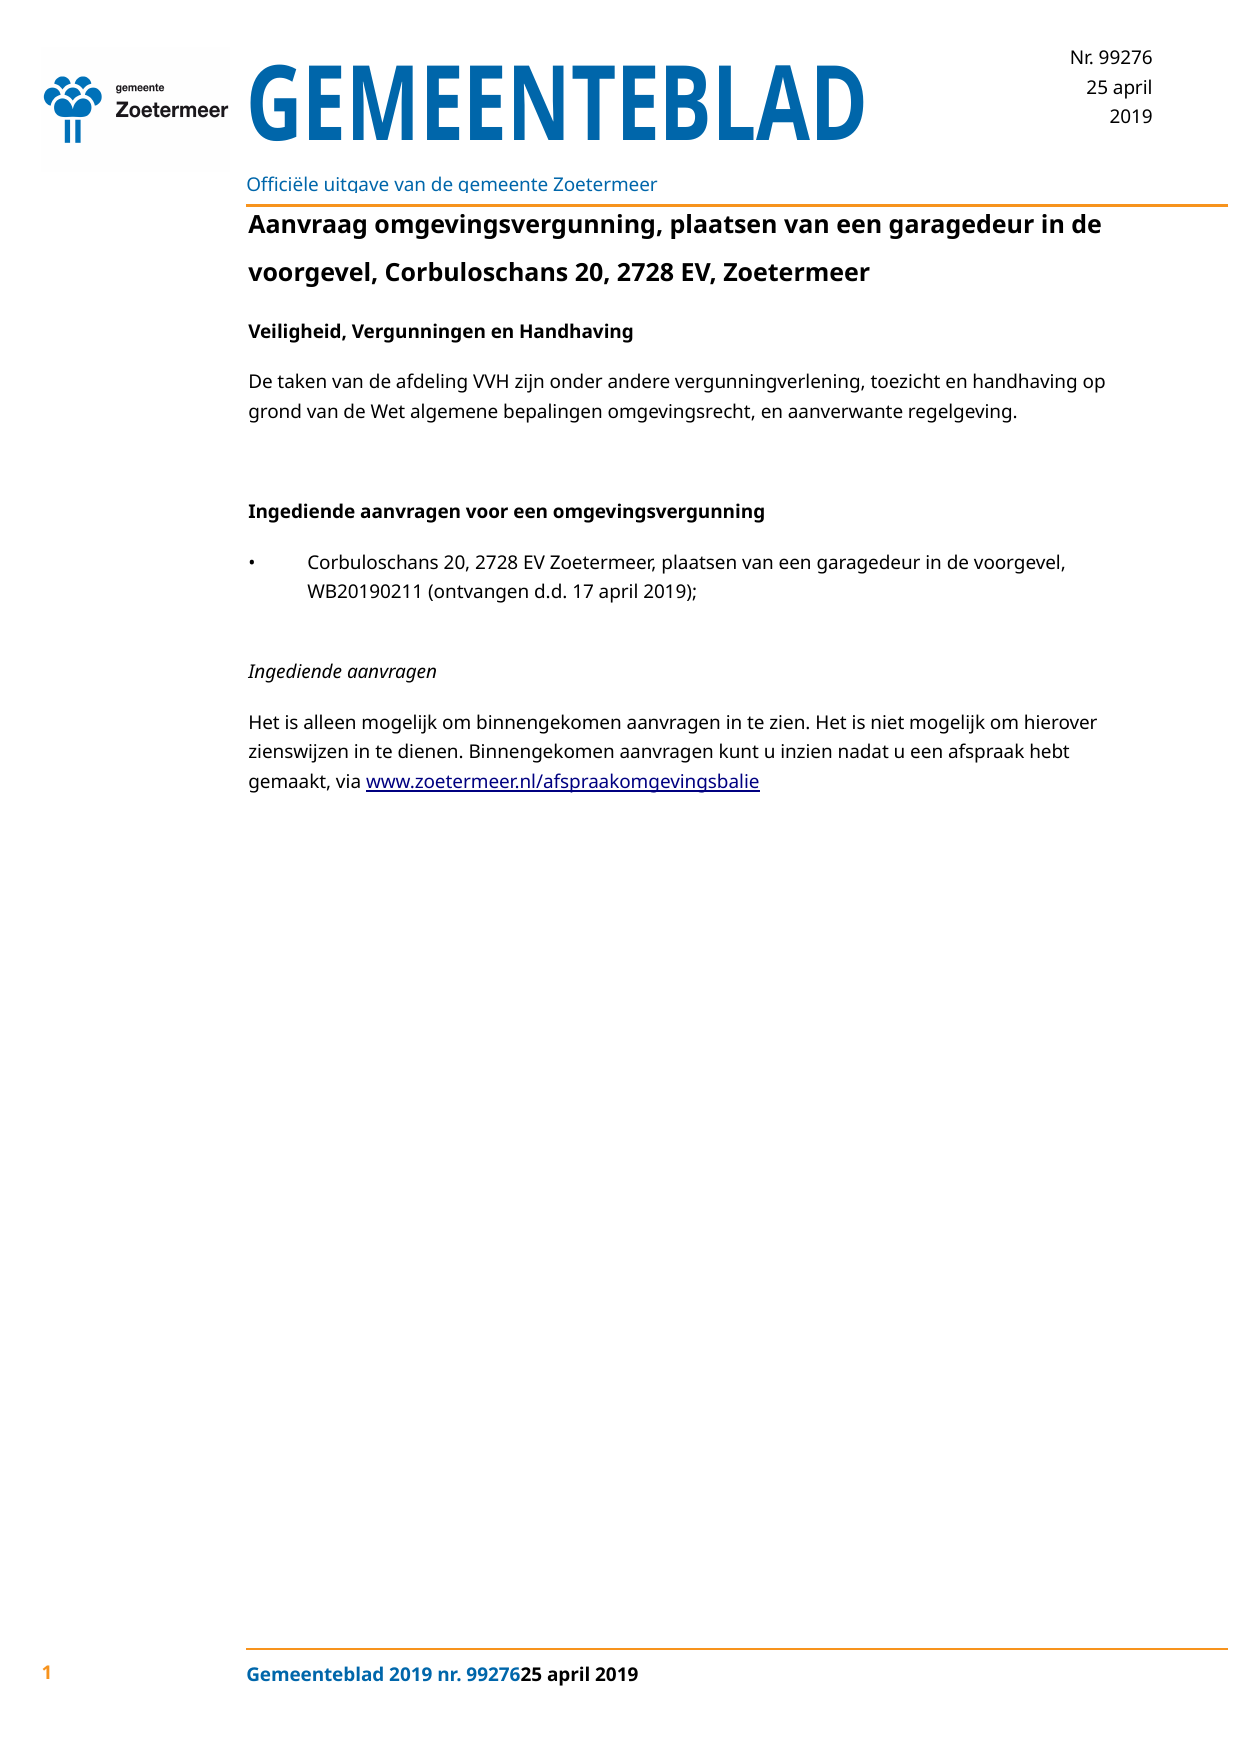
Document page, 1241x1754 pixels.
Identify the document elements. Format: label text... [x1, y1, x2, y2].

text Ingediende aanvragen voor een omgevingsvergunning [248, 499, 1152, 524]
text Het is alleen mogelijk om binnengekomen aanvragen in te zien. Het is niet mogelijk om hierover zienswijzen in te dienen. Binnengekomen aanvragen kunt u inzien nadat u een afspraak hebt gemaakt, via www.zoetermeer.nl/afspraakomgevingsbalie [248, 709, 1152, 794]
text Ingediende aanvragen [248, 659, 1152, 684]
picture [41, 47, 231, 172]
list Corbuloschans 20, 2728 EV Zoetermeer, plaatsen van een garagedeur in de voorgevel, WB20190211 (ontvangen d.d. 17 april 2019); [248, 549, 1152, 604]
text De taken van de afdeling VVH zijn onder andere vergunningverlening, toezicht en handhaving op grond van de Wet algemene bepalingen omgevingsrecht, en aanverwante regelgeving. [248, 368, 1152, 424]
text Veiligheid, Vergunningen en Handhaving [248, 318, 1152, 344]
text Aanvraag omgevingsvergunning, plaatsen van een garagedeur in de voorgevel, Corbuloschans 20, 2728 EV, Zoetermeer [248, 207, 1152, 288]
